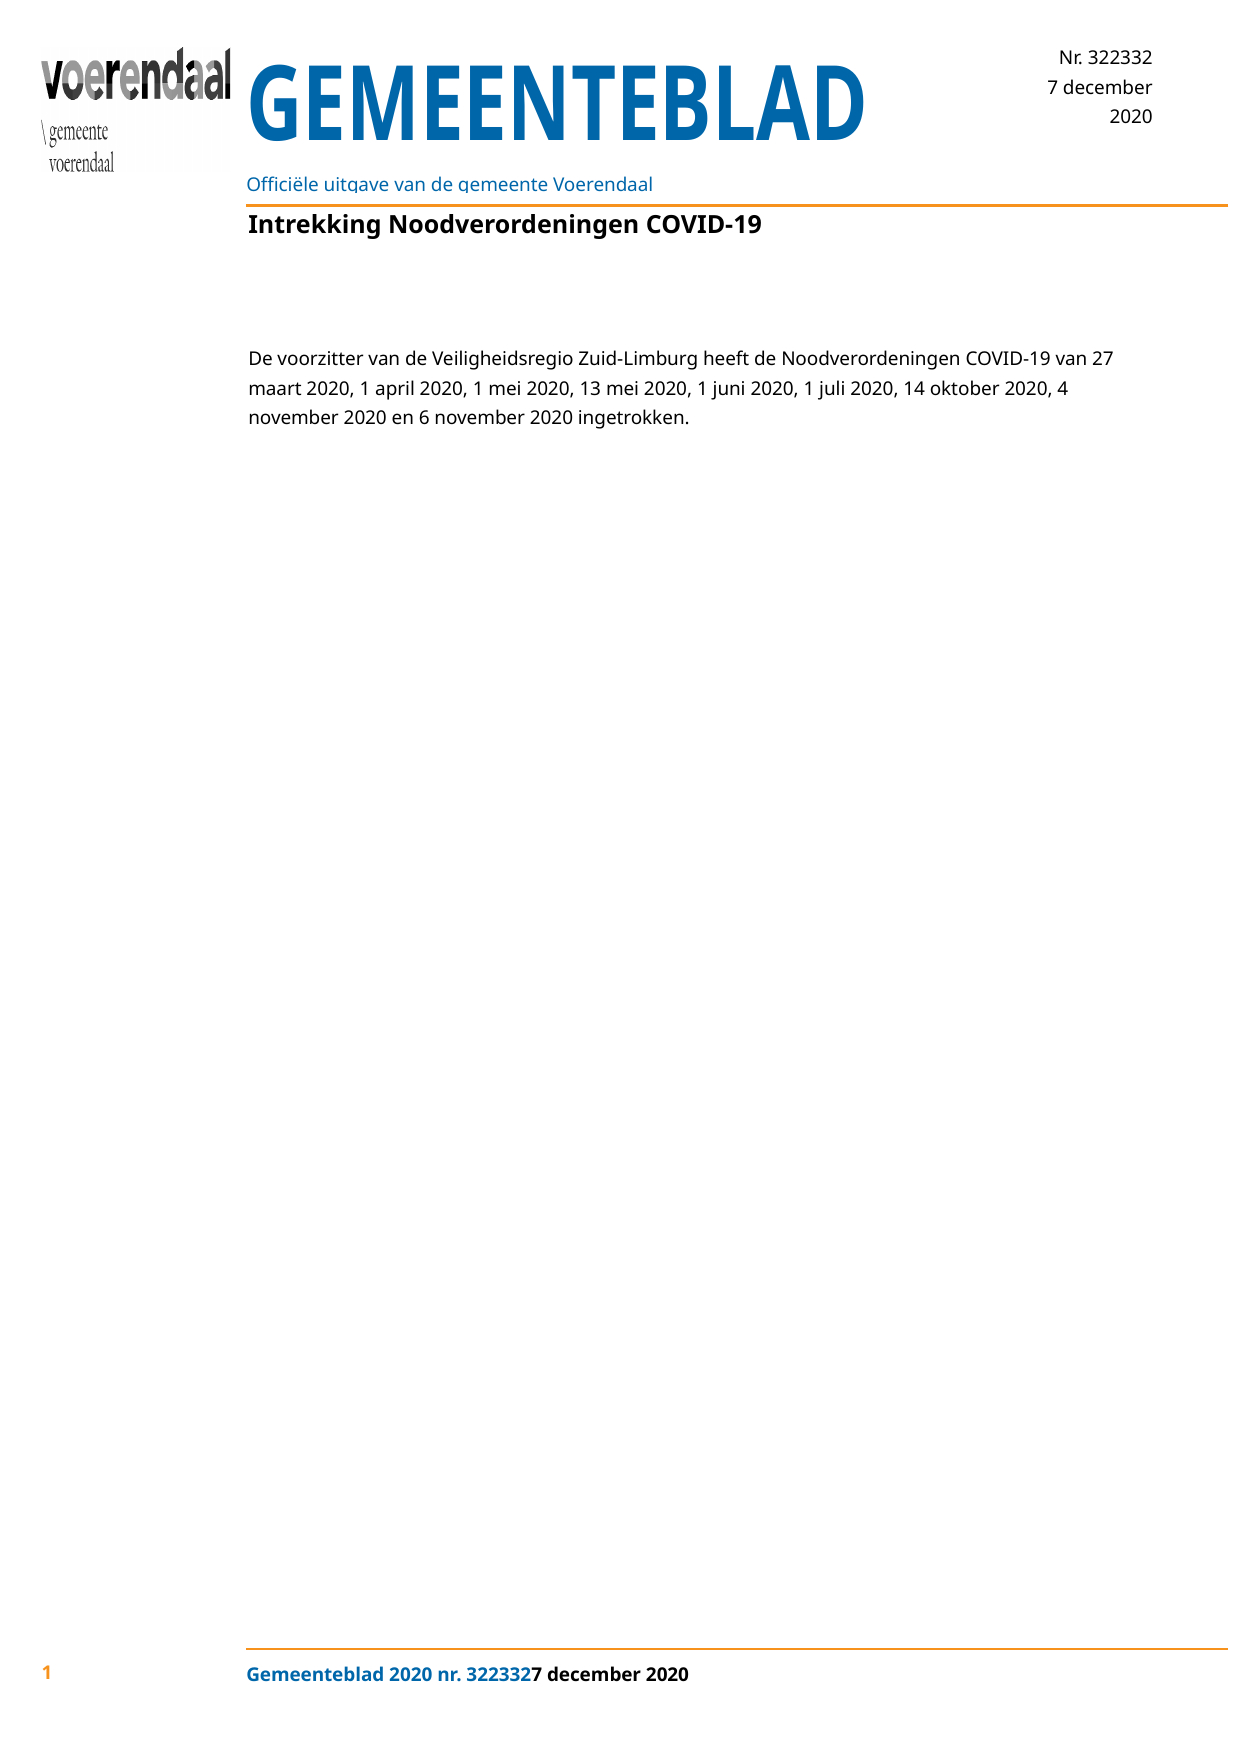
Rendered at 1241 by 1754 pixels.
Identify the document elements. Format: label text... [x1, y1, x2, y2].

picture [41, 47, 231, 172]
text Intrekking Noodverordeningen COVID-19 [248, 207, 1152, 241]
text De voorzitter van de Veiligheidsregio Zuid-Limburg heeft de Noodverordeningen COVID-19 van 27 maart 2020, 1 april 2020, 1 mei 2020, 13 mei 2020, 1 juni 2020, 1 juli 2020, 14 oktober 2020, 4 november 2020 en 6 november 2020 ingetrokken. [248, 345, 1152, 430]
